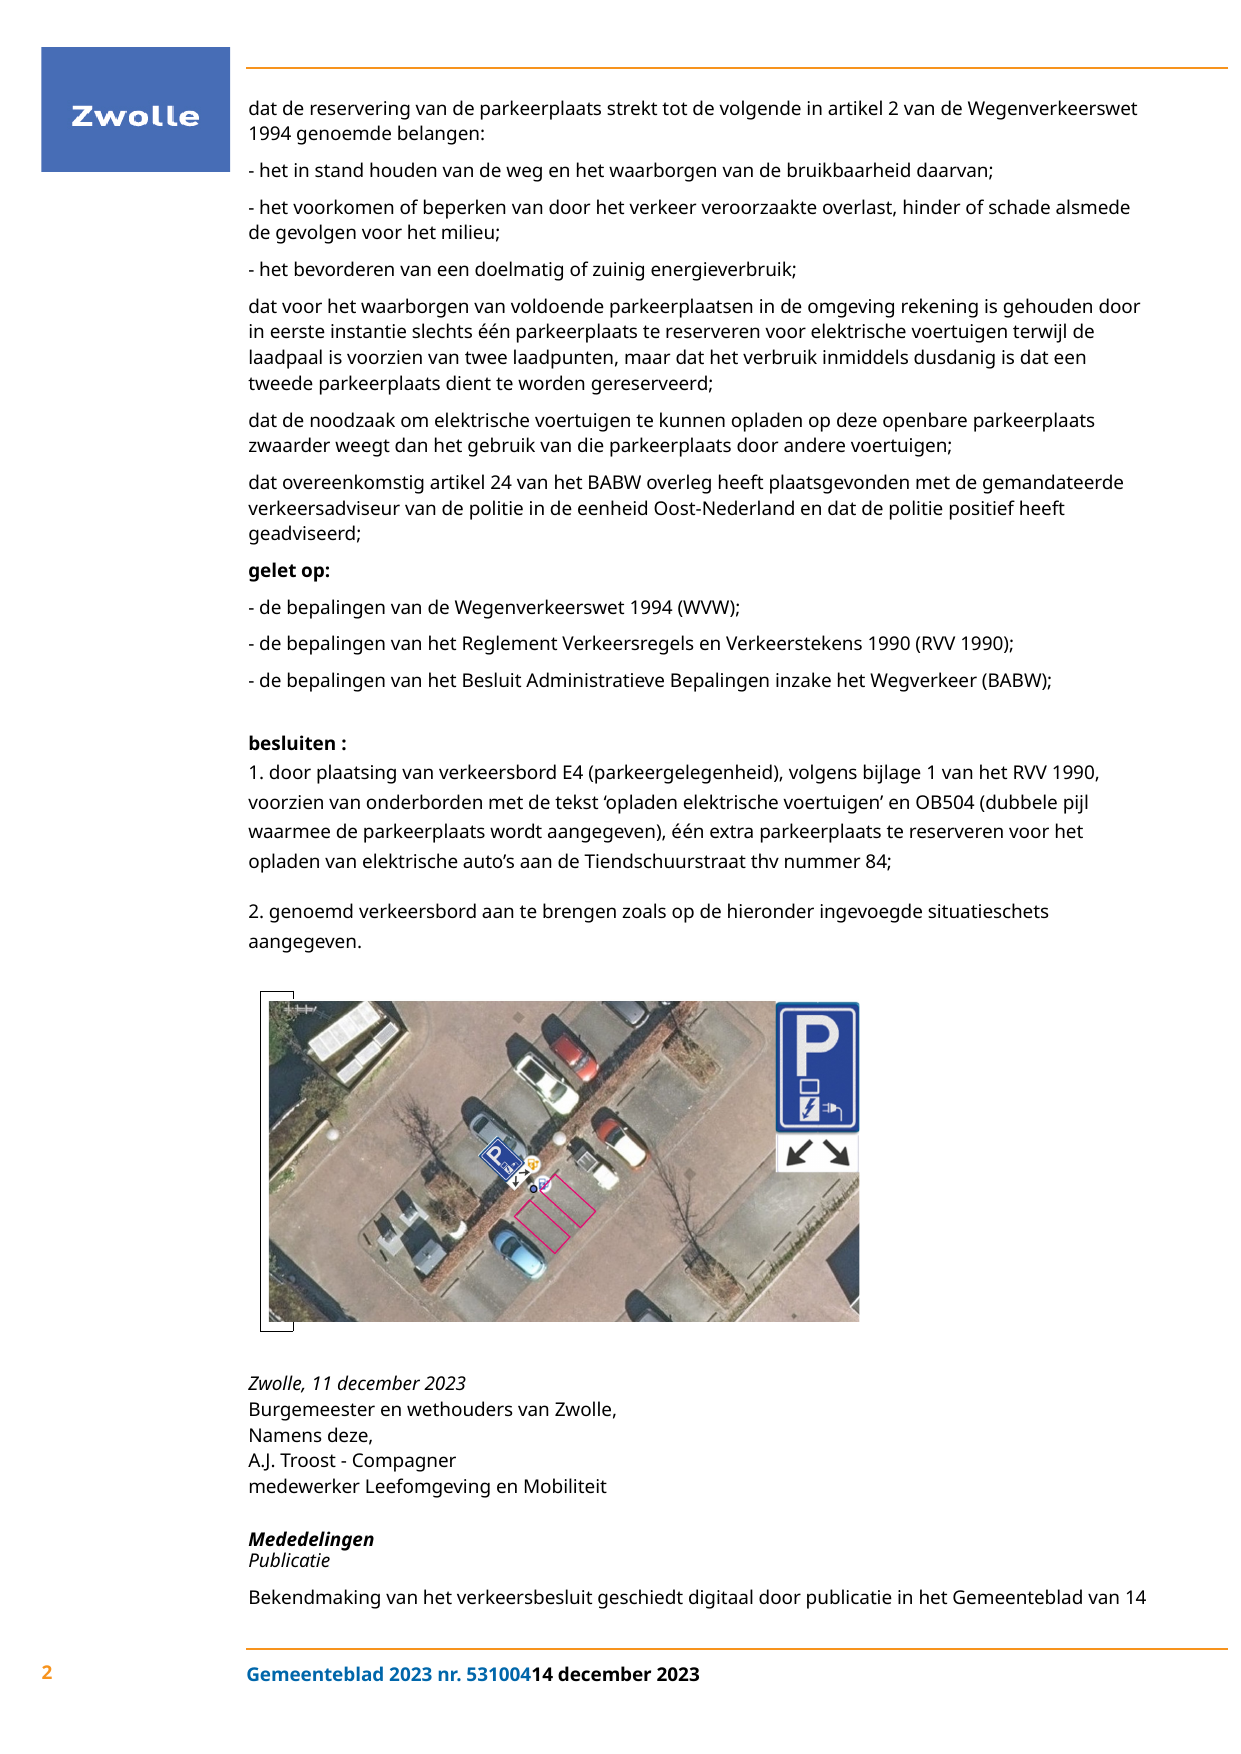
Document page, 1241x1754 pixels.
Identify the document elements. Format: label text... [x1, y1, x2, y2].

text Burgemeester en wethouders van Zwolle, [248, 1396, 1152, 1422]
text - de bepalingen van de Wegenverkeerswet 1994 (WVW); [248, 594, 1152, 620]
text - de bepalingen van het Besluit Administratieve Bepalingen inzake het Wegverkeer (BABW); [248, 667, 1152, 693]
text dat de noodzaak om elektrische voertuigen te kunnen opladen op deze openbare parkeerplaats zwaarder weegt dan het gebruik van die parkeerplaats door andere voertuigen; [248, 407, 1152, 458]
text - het in stand houden van de weg en het waarborgen van de bruikbaarheid daarvan; [248, 157, 1152, 183]
text - de bepalingen van het Reglement Verkeersregels en Verkeerstekens 1990 (RVV 1990); [248, 631, 1152, 656]
text dat overeenkomstig artikel 24 van het BABW overleg heeft plaatsgevonden met de gemandateerde verkeersadviseur van de politie in de eenheid Oost-Nederland en dat de politie positief heeft geadviseerd; [248, 469, 1152, 546]
text Namens deze, [248, 1422, 1152, 1448]
text Publicatie [248, 1552, 1152, 1571]
text Bekendmaking van het verkeersbesluit geschiedt digitaal door publicatie in het Gemeenteblad van 14 [248, 1589, 1152, 1608]
text besluiten : [248, 730, 1152, 756]
picture [268, 999, 860, 1322]
text medewerker Leefomgeving en Mobiliteit [248, 1473, 1152, 1499]
text - het bevorderen van een doelmatig of zuinig energieverbruik; [248, 256, 1152, 282]
text dat de reservering van de parkeerplaats strekt tot de volgende in artikel 2 van de Wegenverkeerswet 1994 genoemde belangen: [248, 95, 1152, 146]
text gelet op: [248, 557, 1152, 583]
text Zwolle, 11 december 2023 [248, 1371, 1152, 1396]
text dat voor het waarborgen van voldoende parkeerplaatsen in de omgeving rekening is gehouden door in eerste instantie slechts één parkeerplaats te reserveren voor elektrische voertuigen terwijl de laadpaal is voorzien van twee laadpunten, maar dat het verbruik inmiddels dusdanig is dat een tweede parkeerplaats dient te worden gereserveerd; [248, 293, 1152, 396]
text Mededelingen [248, 1526, 1152, 1552]
text 2. genoemd verkeersbord aan te brengen zoals op de hieronder ingevoegde situatieschets aangegeven. [248, 899, 1152, 954]
text 1. door plaatsing van verkeersbord E4 (parkeergelegenheid), volgens bijlage 1 van het RVV 1990, voorzien van onderborden met de tekst ‘opladen elektrische voertuigen’ en OB504 (dubbele pijl waarmee de parkeerplaats wordt aangegeven), één extra parkeerplaats te reserveren voor het opladen van elektrische auto’s aan de Tiendschuurstraat thv nummer 84; [248, 759, 1152, 874]
text - het voorkomen of beperken van door het verkeer veroorzaakte overlast, hinder of schade alsmede de gevolgen voor het milieu; [248, 194, 1152, 245]
text A.J. Troost - Compagner [248, 1448, 1152, 1473]
picture [41, 47, 231, 172]
